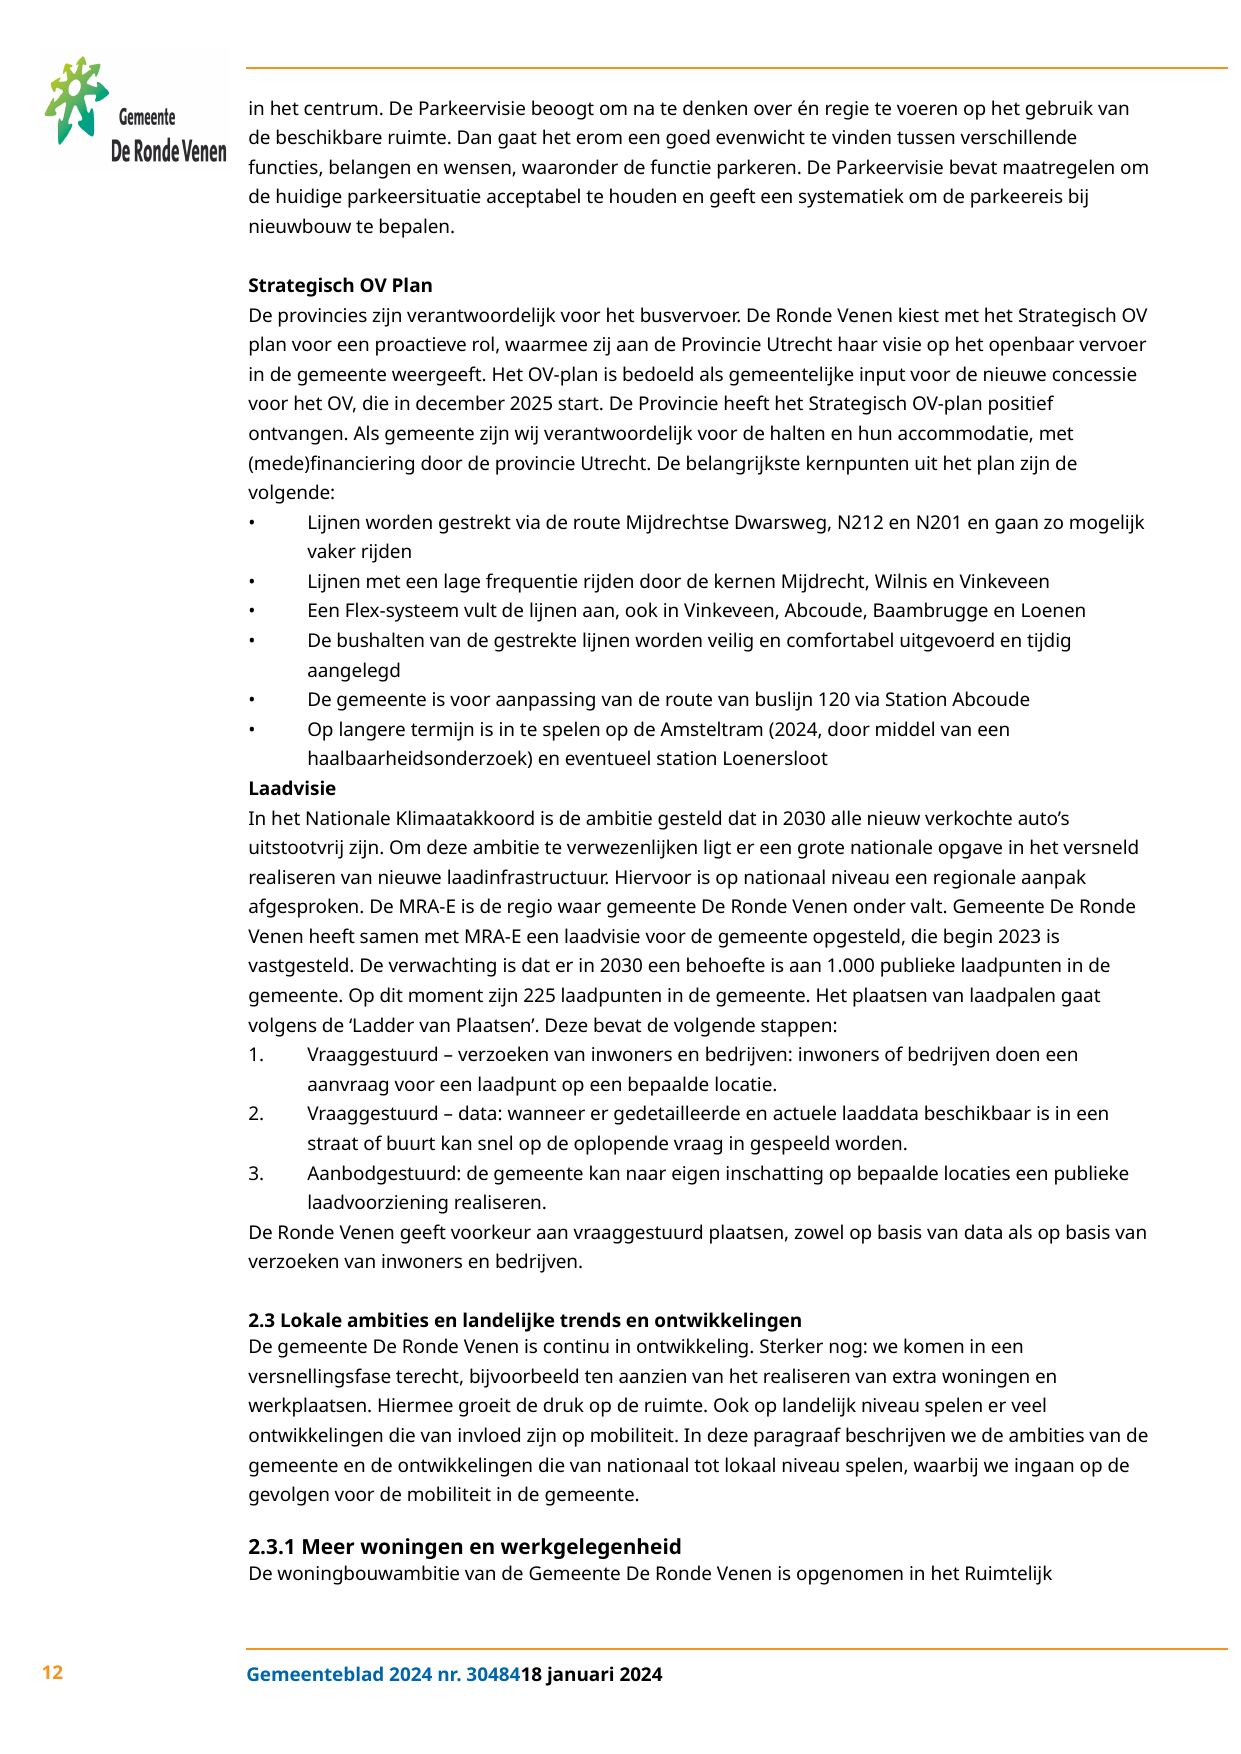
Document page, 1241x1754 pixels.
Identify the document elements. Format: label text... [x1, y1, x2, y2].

text De gemeente De Ronde Venen is continu in ontwikkeling. Sterker nog: we komen in een versnellingsfase terecht, bijvoorbeeld ten aanzien van het realiseren van extra woningen en werkplaatsen. Hiermee groeit de druk op de ruimte. Ook op landelijk niveau spelen er veel ontwikkelingen die van invloed zijn op mobiliteit. In deze paragraaf beschrijven we de ambities van de gemeente en de ontwikkelingen die van nationaal tot lokaal niveau spelen, waarbij we ingaan op de gevolgen voor de mobiliteit in de gemeente. [248, 1333, 1152, 1507]
picture [41, 47, 231, 172]
text De woningbouwambitie van de Gemeente De Ronde Venen is opgenomen in het Ruimtelijk [248, 1560, 1152, 1586]
text In het Nationale Klimaatakkoord is de ambitie gesteld dat in 2030 alle nieuw verkochte auto’s uitstootvrij zijn. Om deze ambitie te verwezenlijken ligt er een grote nationale opgave in het versneld realiseren van nieuwe laadinfrastructuur. Hiervoor is op nationaal niveau een regionale aanpak afgesproken. De MRA-E is de regio waar gemeente De Ronde Venen onder valt. Gemeente De Ronde Venen heeft samen met MRA-E een laadvisie voor de gemeente opgesteld, die begin 2023 is vastgesteld. De verwachting is dat er in 2030 een behoefte is aan 1.000 publieke laadpunten in de gemeente. Op dit moment zijn 225 laadpunten in de gemeente. Het plaatsen van laadpalen gaat volgens de ‘Ladder van Plaatsen’. Deze bevat de volgende stappen: [248, 805, 1152, 1038]
list Vraaggestuurd – verzoeken van inwoners en bedrijven: inwoners of bedrijven doen een aanvraag voor een laadpunt op een bepaalde locatie. [248, 1041, 1152, 1097]
list Aanbodgestuurd: de gemeente kan naar eigen inschatting op bepaalde locaties een publieke laadvoorziening realiseren. [248, 1160, 1152, 1215]
text 2.3.1 Meer woningen en werkgelegenheid [248, 1532, 1152, 1560]
list Lijnen worden gestrekt via de route Mijdrechtse Dwarsweg, N212 en N201 en gaan zo mogelijk vaker rijden [248, 509, 1152, 564]
list De bushalten van de gestrekte lijnen worden veilig en comfortabel uitgevoerd en tijdig aangelegd [248, 627, 1152, 683]
text in het centrum. De Parkeervisie beoogt om na te denken over én regie te voeren op het gebruik van de beschikbare ruimte. Dan gaat het erom een goed evenwicht te vinden tussen verschillende functies, belangen en wensen, waaronder de functie parkeren. De Parkeervisie bevat maatregelen om de huidige parkeersituatie acceptabel te houden en geeft een systematiek om de parkeereis bij nieuwbouw te bepalen. [248, 95, 1152, 239]
list Lijnen met een lage frequentie rijden door de kernen Mijdrecht, Wilnis en Vinkeveen [248, 568, 1152, 594]
text De Ronde Venen geeft voorkeur aan vraaggestuurd plaatsen, zowel op basis van data als op basis van verzoeken van inwoners en bedrijven. [248, 1219, 1152, 1274]
list Op langere termijn is in te spelen op de Amsteltram (2024, door middel van een haalbaarheidsonderzoek) en eventueel station Loenersloot [248, 716, 1152, 771]
text 2.3 Lokale ambities en landelijke trends en ontwikkelingen [248, 1308, 1152, 1333]
text De provincies zijn verantwoordelijk voor het busvervoer. De Ronde Venen kiest met het Strategisch OV plan voor een proactieve rol, waarmee zij aan de Provincie Utrecht haar visie op het openbaar vervoer in de gemeente weergeeft. Het OV-plan is bedoeld als gemeentelijke input voor de nieuwe concessie voor het OV, die in december 2025 start. De Provincie heeft het Strategisch OV-plan positief ontvangen. Als gemeente zijn wij verantwoordelijk voor de halten en hun accommodatie, met (mede)financiering door de provincie Utrecht. De belangrijkste kernpunten uit het plan zijn de volgende: [248, 302, 1152, 505]
text Strategisch OV Plan [248, 272, 1152, 298]
list Vraaggestuurd – data: wanneer er gedetailleerde en actuele laaddata beschikbaar is in een straat of buurt kan snel op de oplopende vraag in gespeeld worden. [248, 1101, 1152, 1156]
text Laadvisie [248, 775, 1152, 801]
list De gemeente is voor aanpassing van de route van buslijn 120 via Station Abcoude [248, 686, 1152, 712]
list Een Flex-systeem vult de lijnen aan, ook in Vinkeveen, Abcoude, Baambrugge en Loenen [248, 598, 1152, 623]
